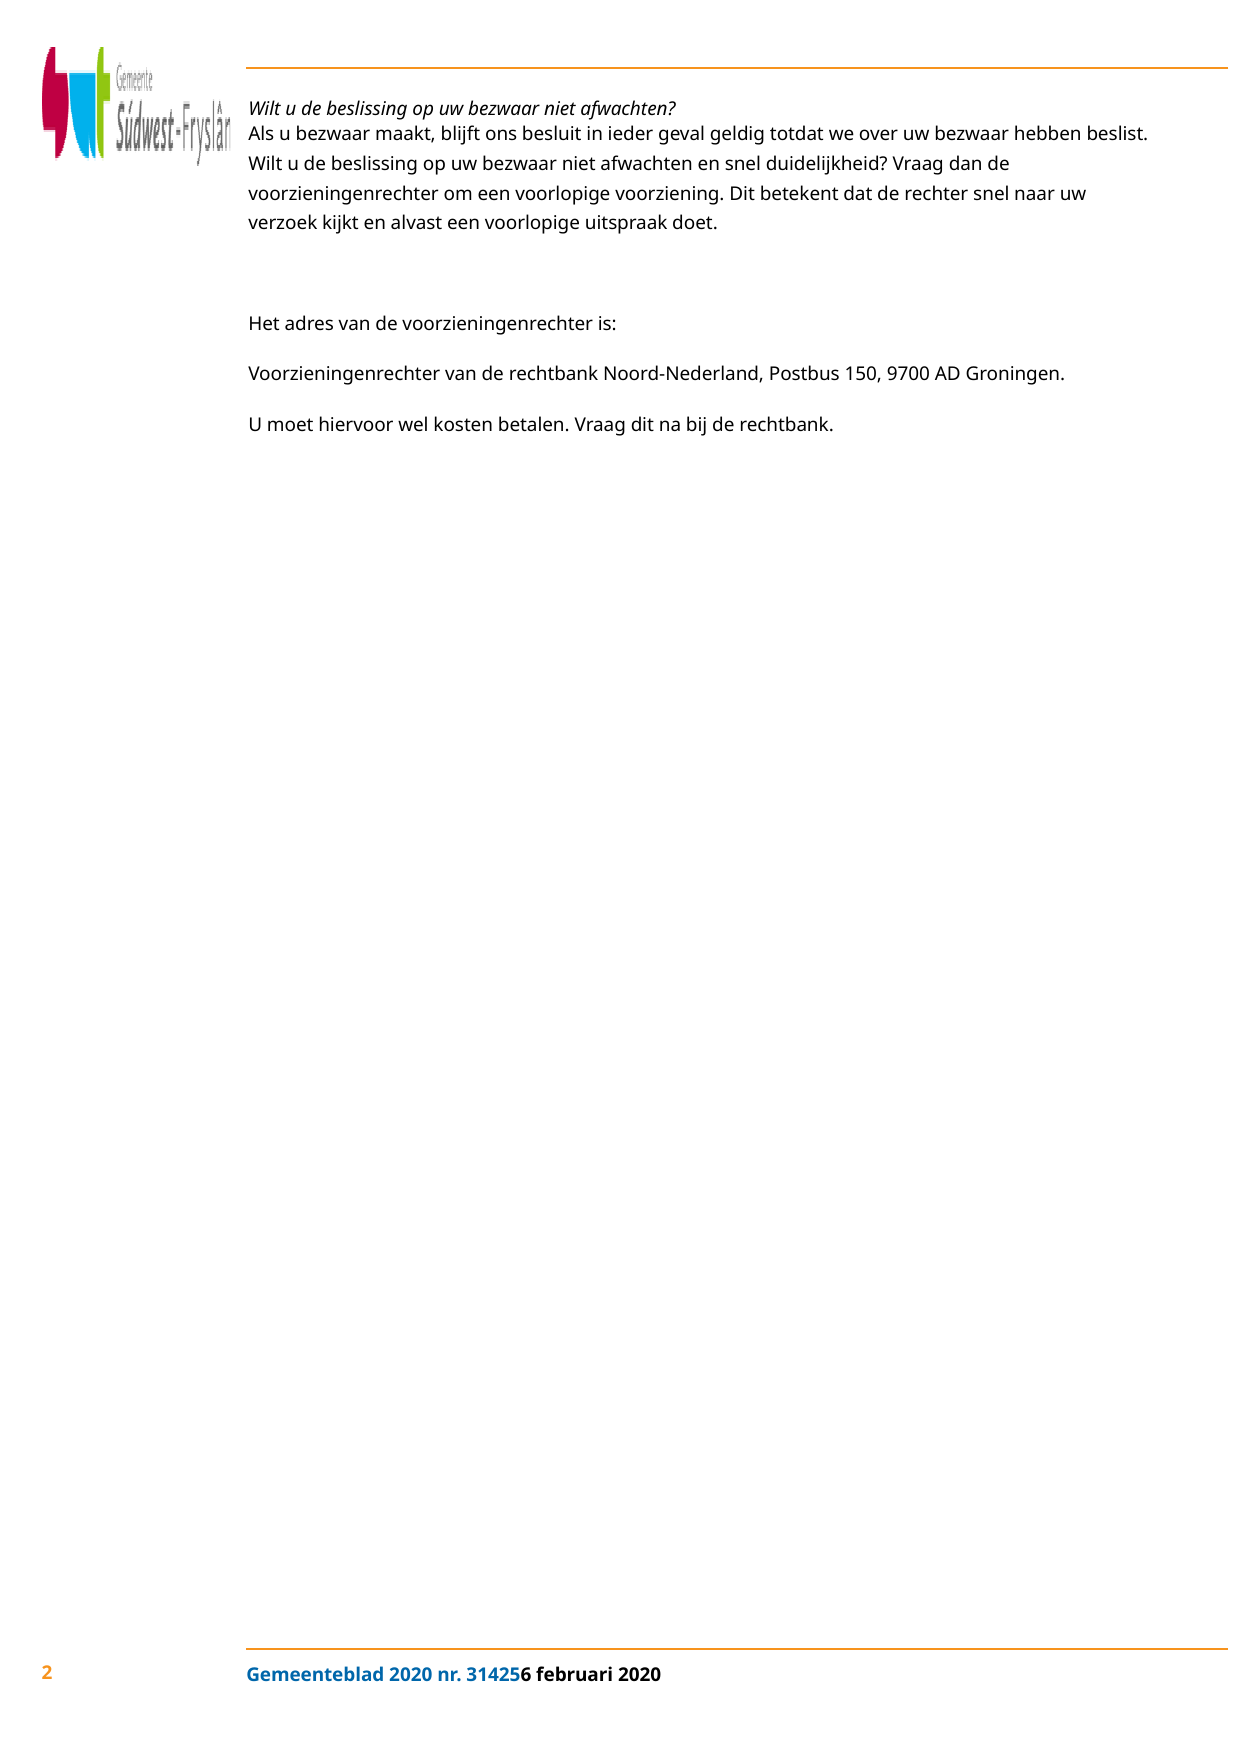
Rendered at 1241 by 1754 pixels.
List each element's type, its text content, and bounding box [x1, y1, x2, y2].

text Als u bezwaar maakt, blijft ons besluit in ieder geval geldig totdat we over uw bezwaar hebben beslist. Wilt u de beslissing op uw bezwaar niet afwachten en snel duidelijkheid? Vraag dan de voorzieningenrechter om een voorlopige voorziening. Dit betekent dat de rechter snel naar uw verzoek kijkt en alvast een voorlopige uitspraak doet. [248, 121, 1152, 235]
text Wilt u de beslissing op uw bezwaar niet afwachten? [248, 95, 1152, 121]
text U moet hiervoor wel kosten betalen. Vraag dit na bij de rechtbank. [248, 411, 1152, 437]
picture [41, 47, 231, 172]
text Voorzieningenrechter van de rechtbank Noord-Nederland, Postbus 150, 9700 AD Groningen. [248, 361, 1152, 386]
text Het adres van de voorzieningenrechter is: [248, 310, 1152, 336]
